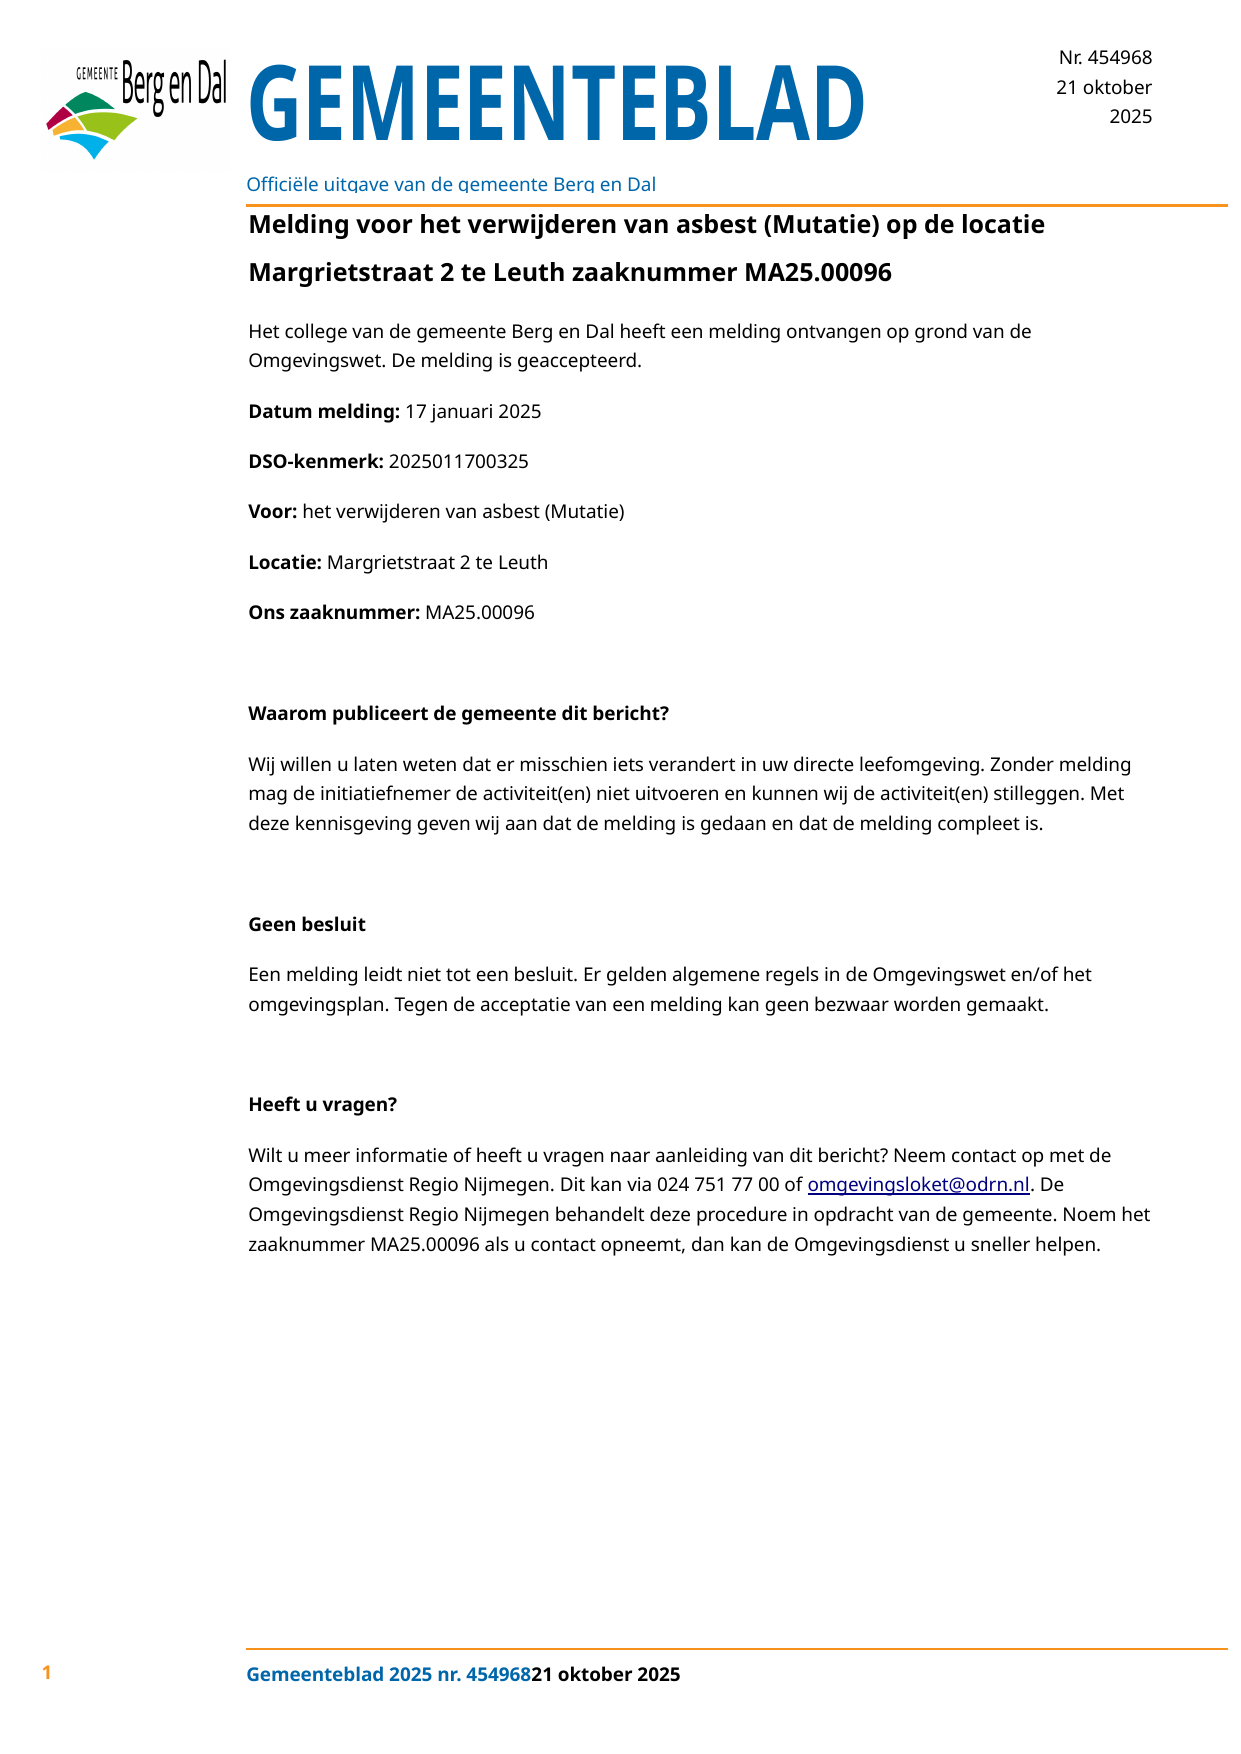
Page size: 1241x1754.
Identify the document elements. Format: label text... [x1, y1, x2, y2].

text Waarom publiceert de gemeente dit bericht? [248, 700, 1152, 726]
text Melding voor het verwijderen van asbest (Mutatie) op de locatie Margrietstraat 2 te Leuth zaaknummer MA25.00096 [248, 207, 1152, 288]
text Ons zaaknummer: MA25.00096 [248, 599, 1152, 625]
text Geen besluit [248, 911, 1152, 937]
text Locatie: Margrietstraat 2 te Leuth [248, 549, 1152, 575]
text Datum melding: 17 januari 2025 [248, 398, 1152, 424]
text Wilt u meer informatie of heeft u vragen naar aanleiding van dit bericht? Neem contact op met de Omgevingsdienst Regio Nijmegen. Dit kan via 024 751 77 00 of omgevingsloket@odrn.nl. De Omgevingsdienst Regio Nijmegen behandelt deze procedure in opdracht van de gemeente. Noem het zaaknummer MA25.00096 als u contact opneemt, dan kan de Omgevingsdienst u sneller helpen. [248, 1142, 1152, 1257]
text Het college van de gemeente Berg en Dal heeft een melding ontvangen op grond van de Omgevingswet. De melding is geaccepteerd. [248, 318, 1152, 373]
text Voor: het verwijderen van asbest (Mutatie) [248, 499, 1152, 524]
text Heeft u vragen? [248, 1092, 1152, 1117]
text Een melding leidt niet tot een besluit. Er gelden algemene regels in de Omgevingswet en/of het omgevingsplan. Tegen de acceptatie van een melding kan geen bezwaar worden gemaakt. [248, 961, 1152, 1017]
text Wij willen u laten weten dat er misschien iets verandert in uw directe leefomgeving. Zonder melding mag de initiatiefnemer de activiteit(en) niet uitvoeren en kunnen wij de activiteit(en) stilleggen. Met deze kennisgeving geven wij aan dat de melding is gedaan en dat de melding compleet is. [248, 751, 1152, 836]
picture [41, 47, 231, 172]
text DSO-kenmerk: 2025011700325 [248, 448, 1152, 474]
